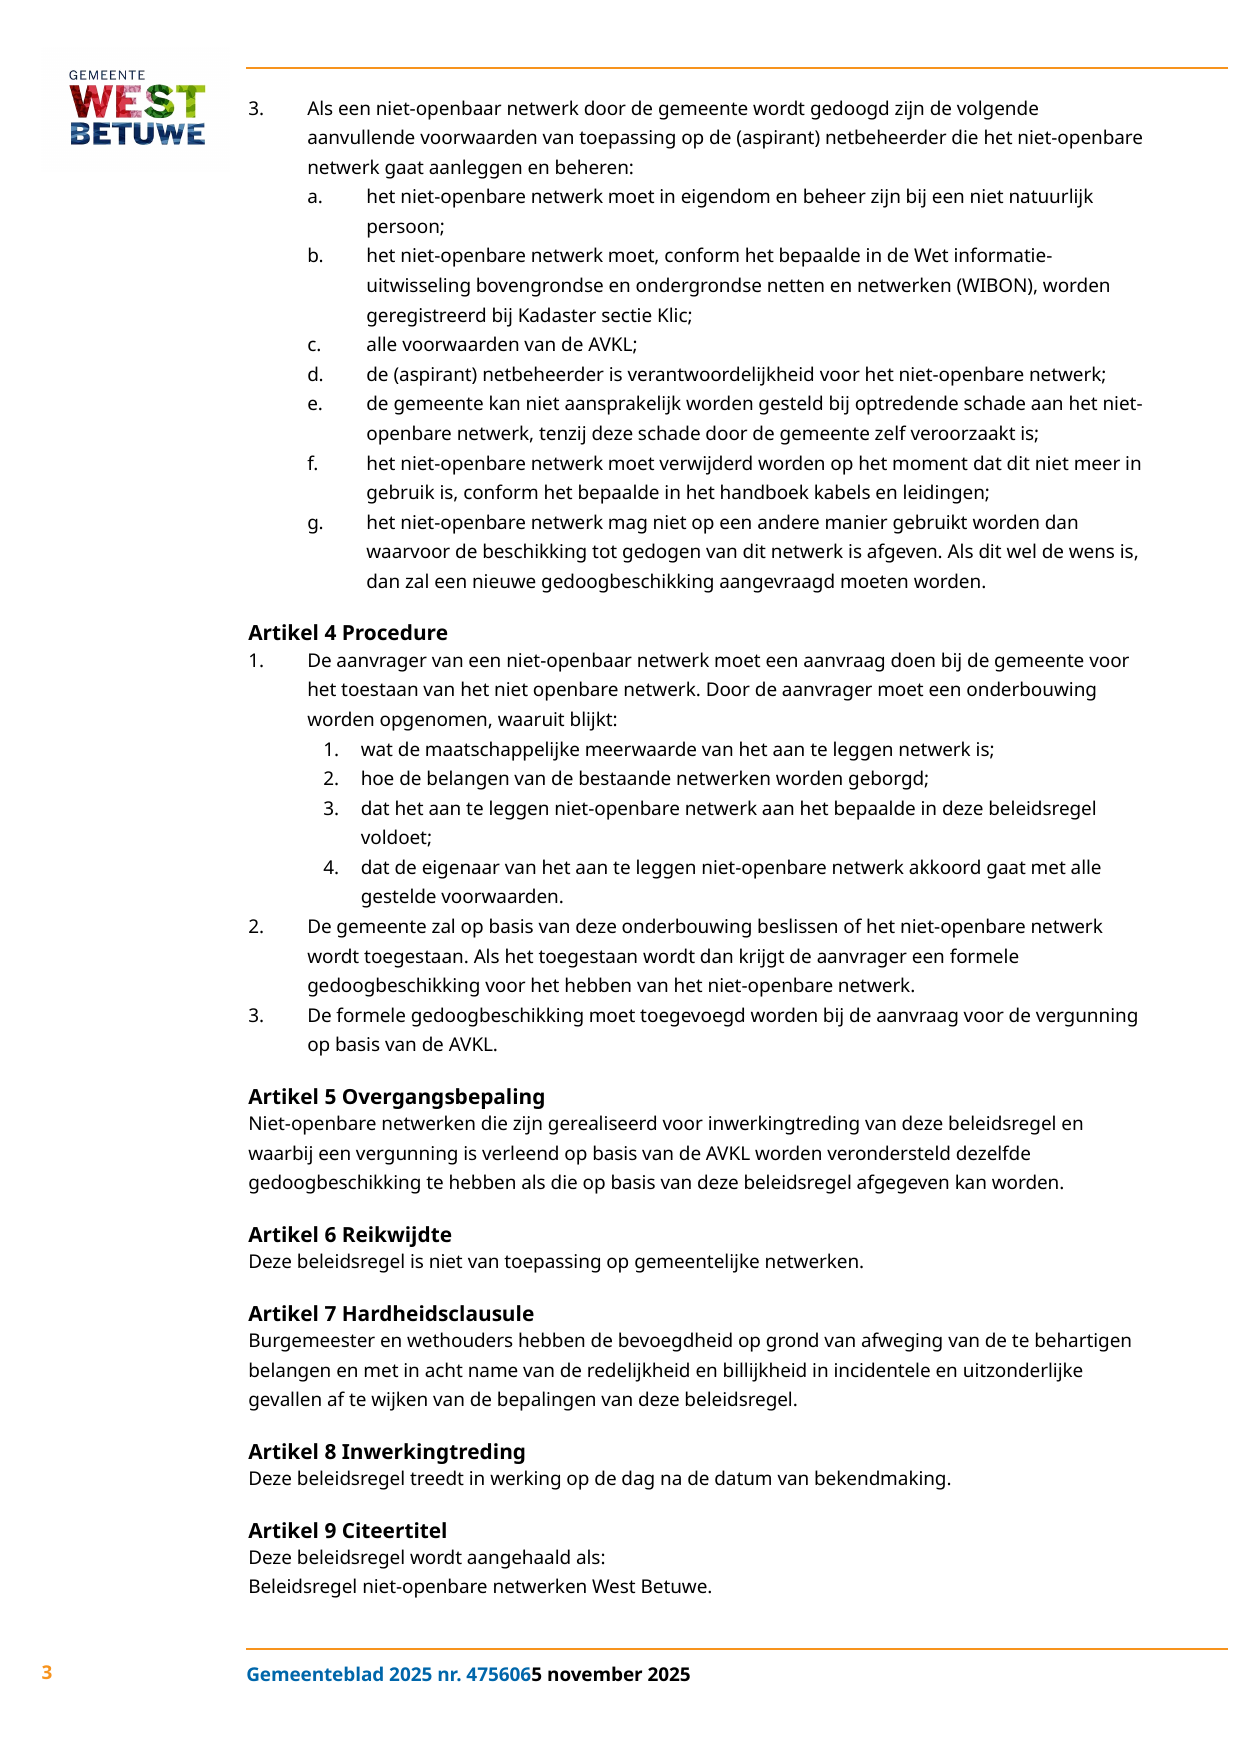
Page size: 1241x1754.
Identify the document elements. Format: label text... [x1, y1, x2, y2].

list De aanvrager van een niet-openbaar netwerk moet een aanvraag doen bij de gemeente voor het toestaan van het niet openbare netwerk. Door de aanvrager moet een onderbouwing worden opgenomen, waaruit blijkt: [248, 647, 1152, 732]
text Artikel 4 Procedure [248, 618, 1152, 647]
text Deze beleidsregel wordt aangehaald als: [248, 1544, 1152, 1570]
list wat de maatschappelijke meerwaarde van het aan te leggen netwerk is; [323, 736, 1152, 761]
text Artikel 9 Citeertitel [248, 1516, 1152, 1544]
text Artikel 6 Reikwijdte [248, 1220, 1152, 1248]
list Als een niet-openbaar netwerk door de gemeente wordt gedoogd zijn de volgende aanvullende voorwaarden van toepassing op de (aspirant) netbeheerder die het niet-openbare netwerk gaat aanleggen en beheren: [248, 95, 1152, 180]
list het niet-openbare netwerk moet, conform het bepaalde in de Wet informatie-uitwisseling bovengrondse en ondergrondse netten en netwerken (WIBON), worden geregistreerd bij Kadaster sectie Klic; [307, 243, 1152, 328]
list de (aspirant) netbeheerder is verantwoordelijkheid voor het niet-openbare netwerk; [307, 361, 1152, 387]
list dat het aan te leggen niet-openbare netwerk aan het bepaalde in deze beleidsregel voldoet; [323, 795, 1152, 850]
list dat de eigenaar van het aan te leggen niet-openbare netwerk akkoord gaat met alle gestelde voorwaarden. [323, 854, 1152, 909]
text Burgemeester en wethouders hebben de bevoegdheid op grond van afweging van de te behartigen belangen en met in acht name van de redelijkheid en billijkheid in incidentele en uitzonderlijke gevallen af te wijken van de bepalingen van deze beleidsregel. [248, 1327, 1152, 1412]
list hoe de belangen van de bestaande netwerken worden geborgd; [323, 765, 1152, 791]
text Deze beleidsregel is niet van toepassing op gemeentelijke netwerken. [248, 1248, 1152, 1274]
text Niet-openbare netwerken die zijn gerealiseerd voor inwerkingtreding van deze beleidsregel en waarbij een vergunning is verleend op basis van de AVKL worden verondersteld dezelfde gedoogbeschikking te hebben als die op basis van deze beleidsregel afgegeven kan worden. [248, 1110, 1152, 1195]
text Deze beleidsregel treedt in werking op de dag na de datum van bekendmaking. [248, 1465, 1152, 1491]
text Artikel 7 Hardheidsclausule [248, 1299, 1152, 1327]
list de gemeente kan niet aansprakelijk worden gesteld bij optredende schade aan het niet-openbare netwerk, tenzij deze schade door de gemeente zelf veroorzaakt is; [307, 391, 1152, 446]
list het niet-openbare netwerk mag niet op een andere manier gebruikt worden dan waarvoor de beschikking tot gedogen van dit netwerk is afgeven. Als dit wel de wens is, dan zal een nieuwe gedoogbeschikking aangevraagd moeten worden. [307, 509, 1152, 594]
list het niet-openbare netwerk moet in eigendom en beheer zijn bij een niet natuurlijk persoon; [307, 183, 1152, 239]
list het niet-openbare netwerk moet verwijderd worden op het moment dat dit niet meer in gebruik is, conform het bepaalde in het handboek kabels en leidingen; [307, 450, 1152, 505]
list alle voorwaarden van de AVKL; [307, 331, 1152, 357]
picture [41, 47, 231, 172]
list De gemeente zal op basis van deze onderbouwing beslissen of het niet-openbare netwerk wordt toegestaan. Als het toegestaan wordt dan krijgt de aanvrager een formele gedoogbeschikking voor het hebben van het niet-openbare netwerk. [248, 913, 1152, 998]
text Artikel 8 Inwerkingtreding [248, 1437, 1152, 1465]
text Beleidsregel niet-openbare netwerken West Betuwe. [248, 1574, 1152, 1599]
text Artikel 5 Overgangsbepaling [248, 1082, 1152, 1110]
list De formele gedoogbeschikking moet toegevoegd worden bij de aanvraag voor de vergunning op basis van de AVKL. [248, 1002, 1152, 1057]
